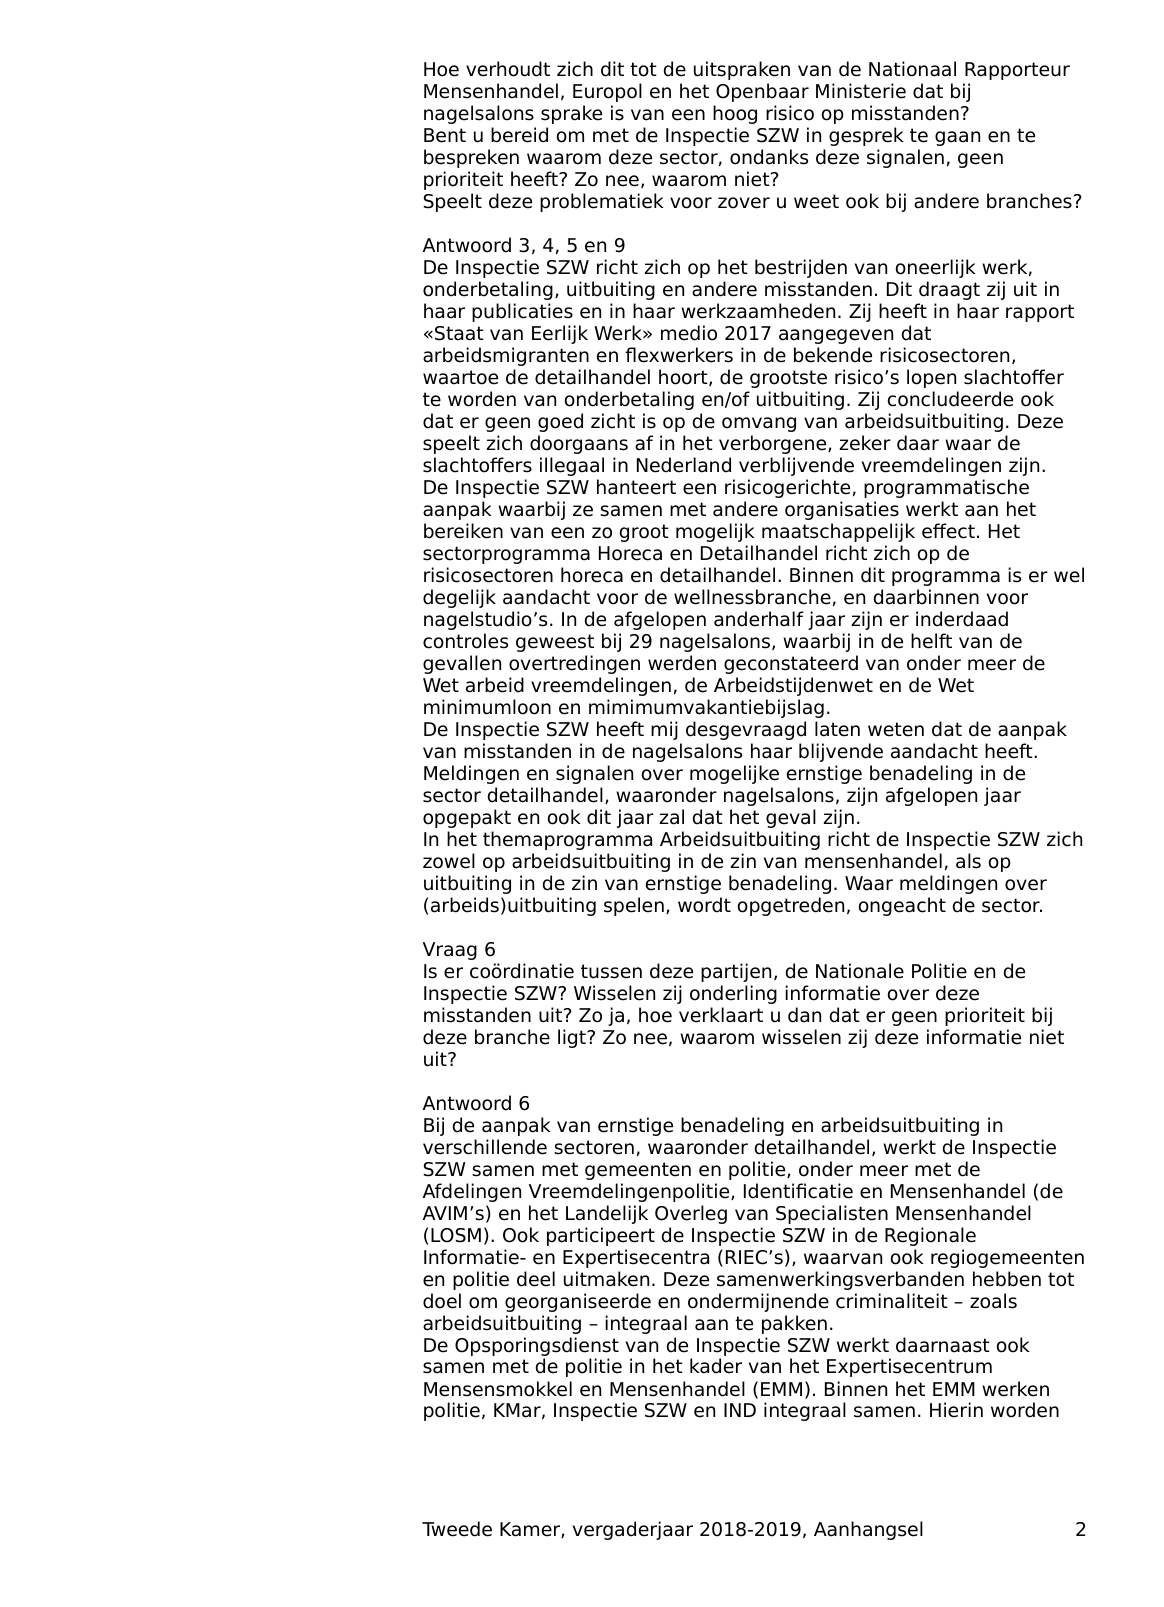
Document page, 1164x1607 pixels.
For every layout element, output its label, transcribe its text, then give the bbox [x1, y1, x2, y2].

text De Inspectie SZW hanteert een risicogerichte, programmatische aanpak waarbij ze samen met andere organisaties werkt aan het bereiken van een zo groot mogelijk maatschappelijk effect. Het sectorprogramma Horeca en Detailhandel richt zich op de risicosectoren horeca en detailhandel. Binnen dit programma is er wel degelijk aandacht voor de wellnessbranche, en daarbinnen voor nagelstudio’s. In de afgelopen anderhalf jaar zijn er inderdaad controles geweest bij 29 nagelsalons, waarbij in de helft van de gevallen overtredingen werden geconstateerd van onder meer de Wet arbeid vreemdelingen, de Arbeidstijdenwet en de Wet minimumloon en mimimumvakantiebijslag. [422, 477, 1087, 719]
text De Inspectie SZW heeft mij desgevraagd laten weten dat de aanpak van misstanden in de nagelsalons haar blijvende aandacht heeft. Meldingen en signalen over mogelijke ernstige benadeling in de sector detailhandel, waaronder nagelsalons, zijn afgelopen jaar opgepakt en ook dit jaar zal dat het geval zijn. [422, 719, 1087, 828]
text Antwoord 3, 4, 5 en 9 [422, 235, 1087, 257]
text Bij de aanpak van ernstige benadeling en arbeidsuitbuiting in verschillende sectoren, waaronder detailhandel, werkt de Inspectie SZW samen met gemeenten en politie, onder meer met de Afdelingen Vreemdelingenpolitie, Identificatie en Mensenhandel (de AVIM’s) en het Landelijk Overleg van Specialisten Mensenhandel (LOSM). Ook participeert de Inspectie SZW in de Regionale Informatie- en Expertisecentra (RIEC’s), waarvan ook regiogemeenten en politie deel uitmaken. Deze samenwerkingsverbanden hebben tot doel om georganiseerde en ondermijnende criminaliteit – zoals arbeidsuitbuiting – integraal aan te pakken. [422, 1115, 1087, 1334]
text Antwoord 6 [422, 1093, 1087, 1115]
text Vraag 6 [422, 939, 1087, 961]
text De Inspectie SZW richt zich op het bestrijden van oneerlijk werk, onderbetaling, uitbuiting en andere misstanden. Dit draagt zij uit in haar publicaties en in haar werkzaamheden. Zij heeft in haar rapport «Staat van Eerlijk Werk» medio 2017 aangegeven dat arbeidsmigranten en flexwerkers in de bekende risicosectoren, waartoe de detailhandel hoort, de grootste risico’s lopen slachtoffer te worden van onderbetaling en/of uitbuiting. Zij concludeerde ook dat er geen goed zicht is op de omvang van arbeidsuitbuiting. Deze speelt zich doorgaans af in het verborgene, zeker daar waar de slachtoffers illegaal in Nederland verblijvende vreemdelingen zijn. [422, 257, 1087, 477]
text Bent u bereid om met de Inspectie SZW in gesprek te gaan en te bespreken waarom deze sector, ondanks deze signalen, geen prioriteit heeft? Zo nee, waarom niet? [422, 125, 1087, 191]
text Speelt deze problematiek voor zover u weet ook bij andere branches? [422, 191, 1087, 213]
text In het themaprogramma Arbeidsuitbuiting richt de Inspectie SZW zich zowel op arbeidsuitbuiting in de zin van mensenhandel, als op uitbuiting in de zin van ernstige benadeling. Waar meldingen over (arbeids)uitbuiting spelen, wordt opgetreden, ongeacht de sector. [422, 828, 1087, 916]
text De Opsporingsdienst van de Inspectie SZW werkt daarnaast ook samen met de politie in het kader van het Expertisecentrum Mensensmokkel en Mensenhandel (EMM). Binnen het EMM werken politie, KMar, Inspectie SZW en IND integraal samen. Hierin worden [422, 1334, 1087, 1422]
text Hoe verhoudt zich dit tot de uitspraken van de Nationaal Rapporteur Mensenhandel, Europol en het Openbaar Ministerie dat bij nagelsalons sprake is van een hoog risico op misstanden? [422, 59, 1087, 125]
text Is er coördinatie tussen deze partijen, de Nationale Politie en de Inspectie SZW? Wisselen zij onderling informatie over deze misstanden uit? Zo ja, hoe verklaart u dan dat er geen prioriteit bij deze branche ligt? Zo nee, waarom wisselen zij deze informatie niet uit? [422, 961, 1087, 1071]
